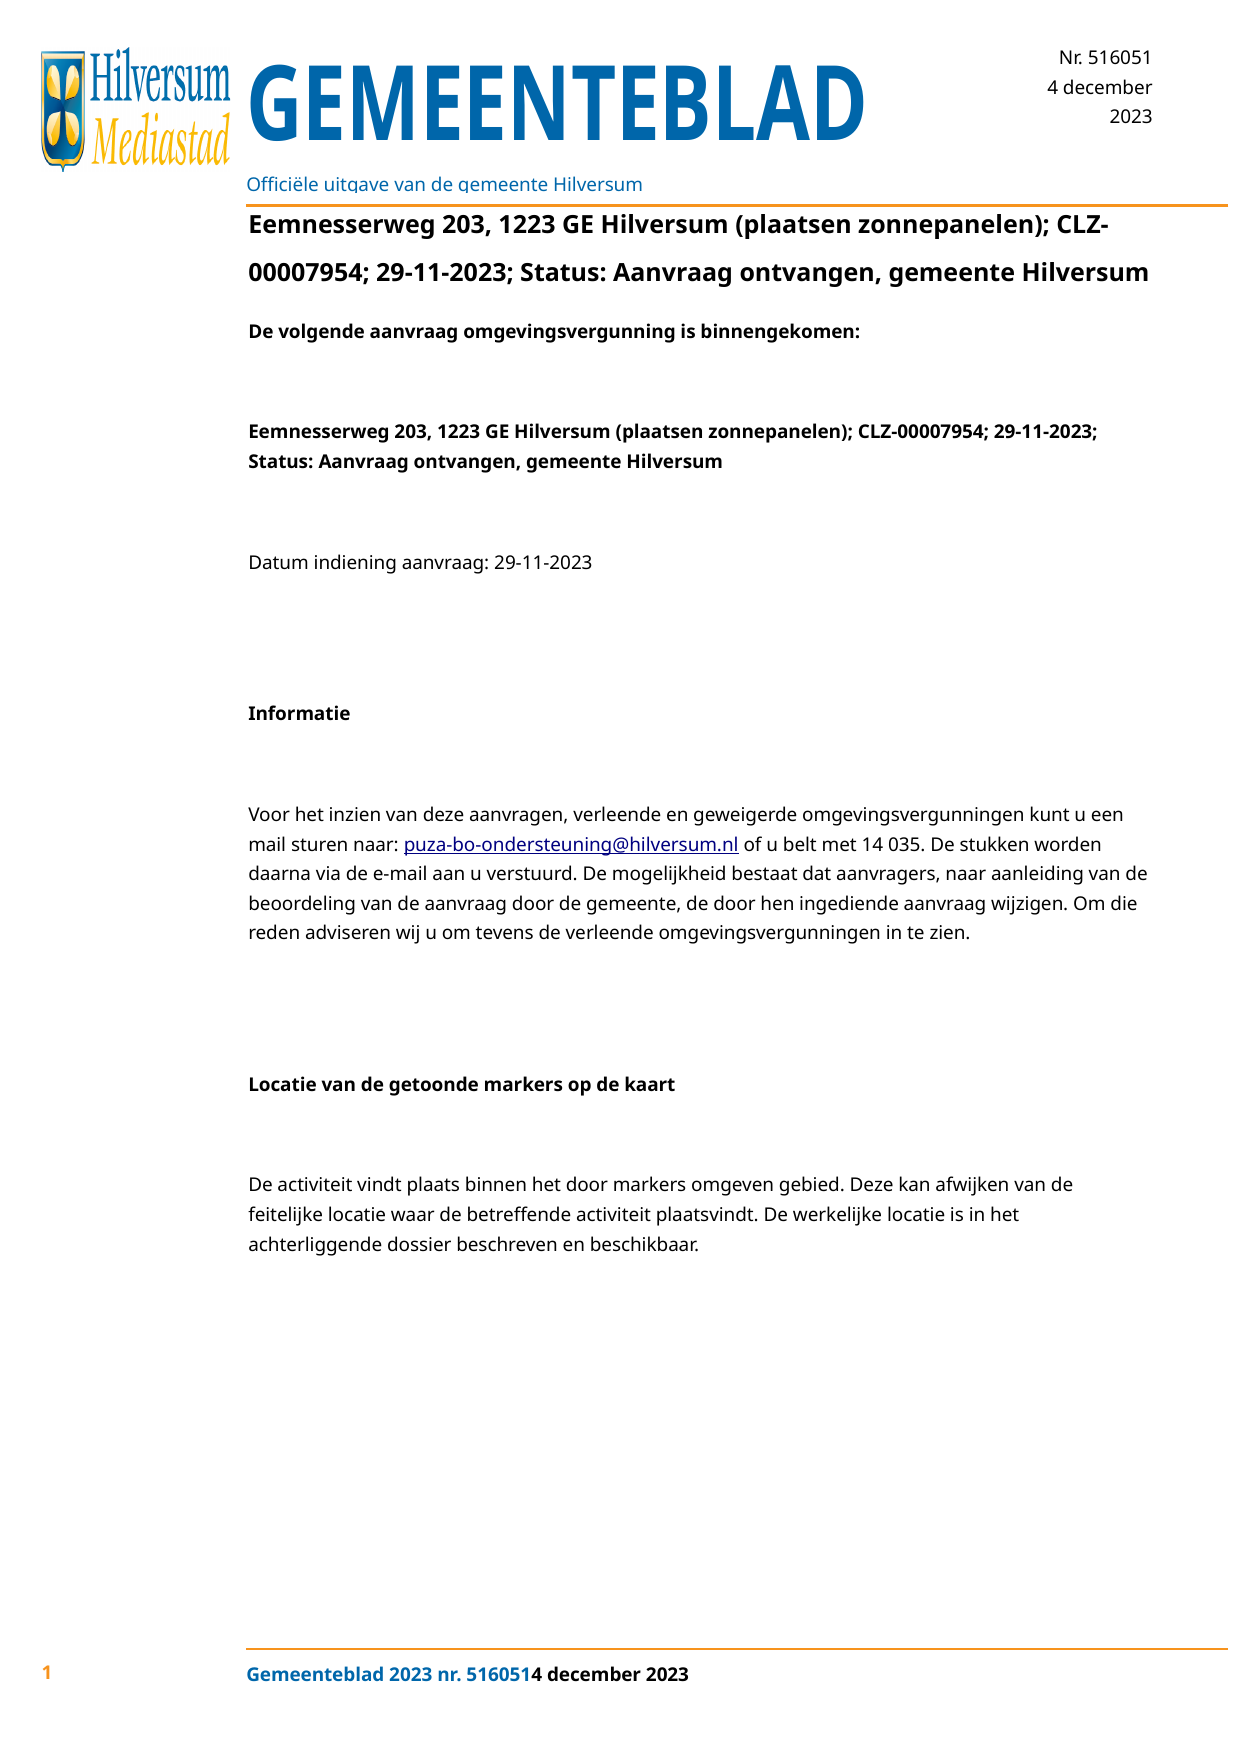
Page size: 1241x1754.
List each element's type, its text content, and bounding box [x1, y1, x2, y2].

text De activiteit vindt plaats binnen het door markers omgeven gebied. Deze kan afwijken van de feitelijke locatie waar de betreffende activiteit plaatsvindt. De werkelijke locatie is in het achterliggende dossier beschreven en beschikbaar. [248, 1172, 1152, 1257]
text Voor het inzien van deze aanvragen, verleende en geweigerde omgevingsvergunningen kunt u een mail sturen naar: puza-bo-ondersteuning@hilversum.nl of u belt met 14 035. De stukken worden daarna via de e-mail aan u verstuurd. De mogelijkheid bestaat dat aanvragers, naar aanleiding van de beoordeling van de aanvraag door de gemeente, de door hen ingediende aanvraag wijzigen. Om die reden adviseren wij u om tevens de verleende omgevingsvergunningen in te zien. [248, 801, 1152, 945]
picture [41, 47, 231, 172]
text Locatie van de getoonde markers op de kaart [248, 1071, 1152, 1097]
text Datum indiening aanvraag: 29-11-2023 [248, 549, 1152, 575]
text Eemnesserweg 203, 1223 GE Hilversum (plaatsen zonnepanelen); CLZ-00007954; 29-11-2023; Status: Aanvraag ontvangen, gemeente Hilversum [248, 419, 1152, 474]
text Eemnesserweg 203, 1223 GE Hilversum (plaatsen zonnepanelen); CLZ-00007954; 29-11-2023; Status: Aanvraag ontvangen, gemeente Hilversum [248, 207, 1152, 288]
text De volgende aanvraag omgevingsvergunning is binnengekomen: [248, 318, 1152, 344]
text Informatie [248, 700, 1152, 726]
